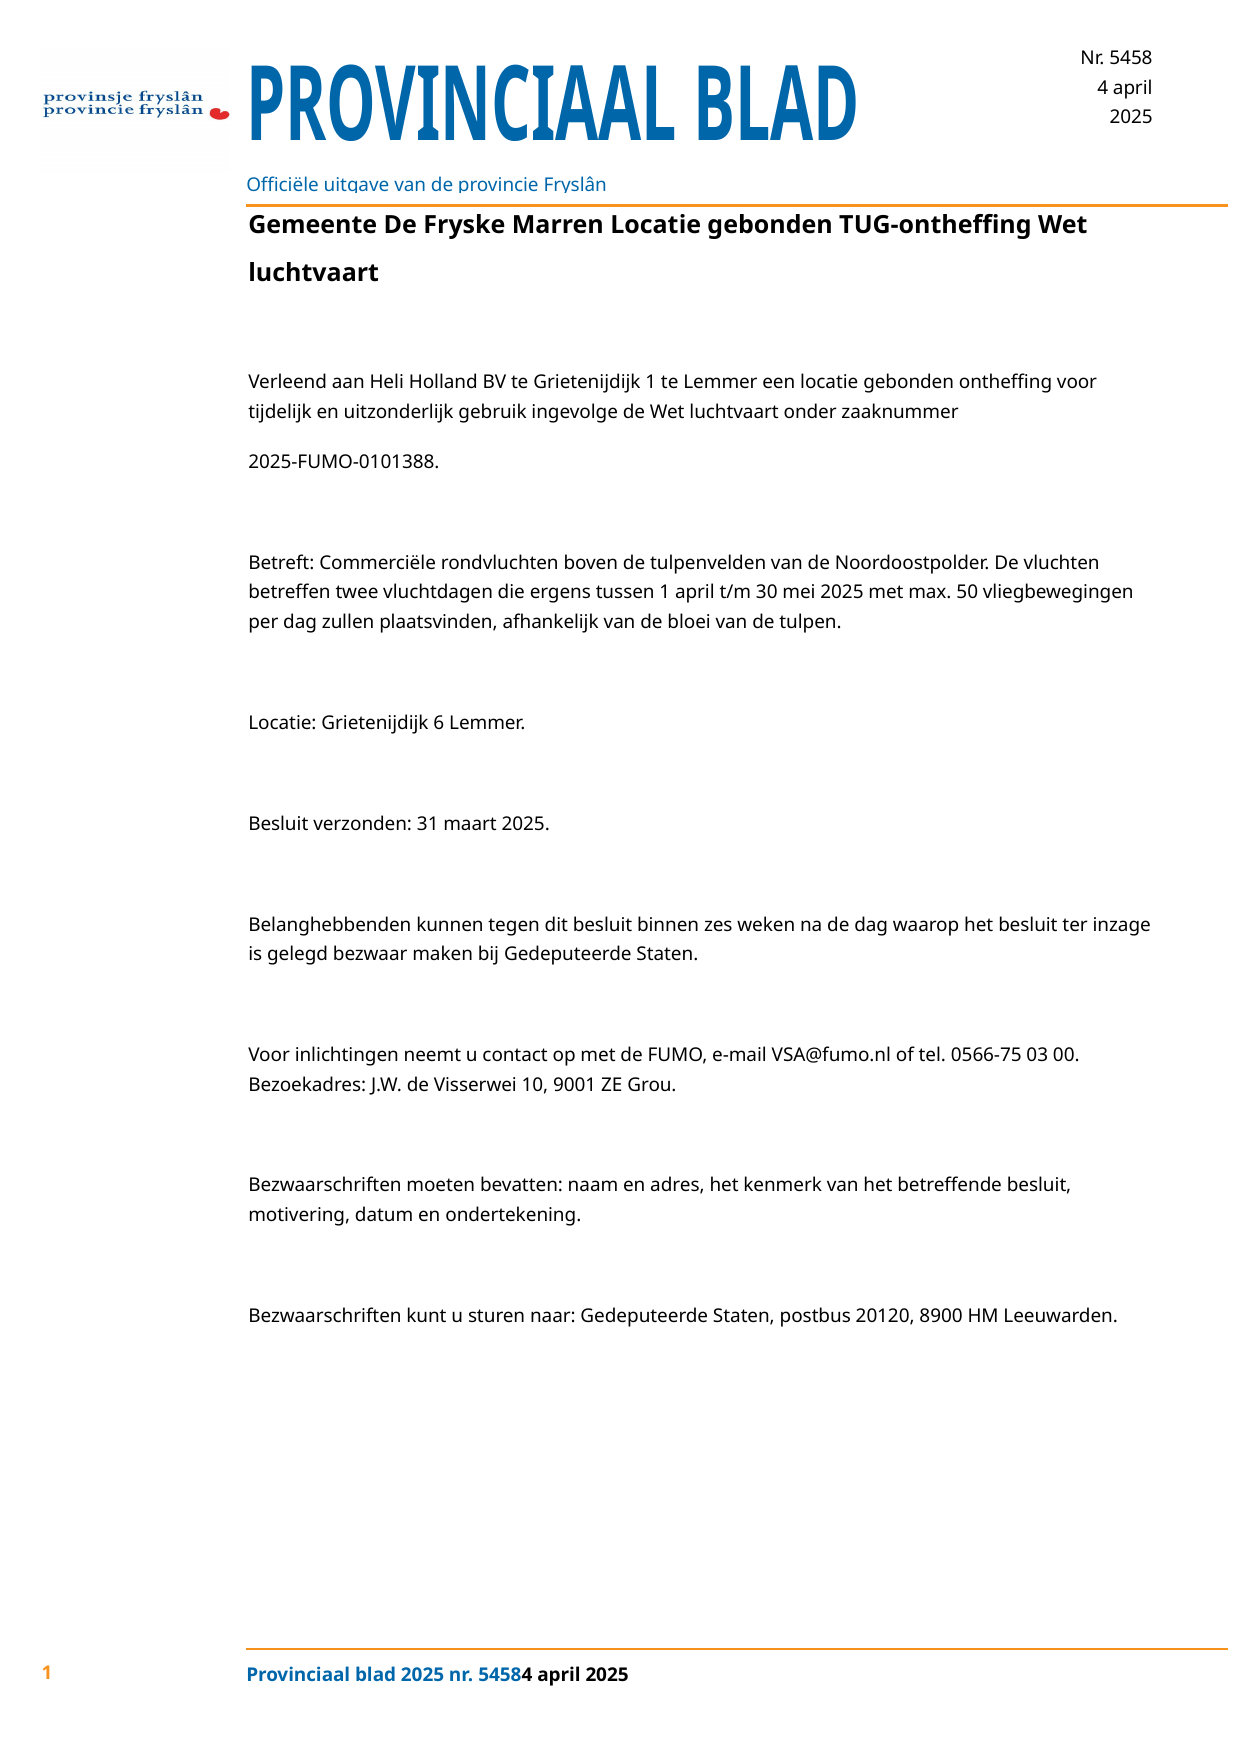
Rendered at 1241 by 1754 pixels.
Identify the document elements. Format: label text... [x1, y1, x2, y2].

text Betreft: Commerciële rondvluchten boven de tulpenvelden van de Noordoostpolder. De vluchten betreffen twee vluchtdagen die ergens tussen 1 april t/m 30 mei 2025 met max. 50 vliegbewegingen per dag zullen plaatsvinden, afhankelijk van de bloei van de tulpen. [248, 549, 1152, 634]
text Bezwaarschriften kunt u sturen naar: Gedeputeerde Staten, postbus 20120, 8900 HM Leeuwarden. [248, 1302, 1152, 1328]
text Voor inlichtingen neemt u contact op met de FUMO, e-mail VSA@fumo.nl of tel. 0566-75 03 00. Bezoekadres: J.W. de Visserwei 10, 9001 ZE Grou. [248, 1041, 1152, 1097]
picture [41, 47, 231, 172]
text Locatie: Grietenijdijk 6 Lemmer. [248, 709, 1152, 735]
text Belanghebbenden kunnen tegen dit besluit binnen zes weken na de dag waarop het besluit ter inzage is gelegd bezwaar maken bij Gedeputeerde Staten. [248, 911, 1152, 966]
text Besluit verzonden: 31 maart 2025. [248, 810, 1152, 836]
text Bezwaarschriften moeten bevatten: naam en adres, het kenmerk van het betreffende besluit, motivering, datum en ondertekening. [248, 1172, 1152, 1227]
text 2025-FUMO-0101388. [248, 448, 1152, 474]
text Verleend aan Heli Holland BV te Grietenijdijk 1 te Lemmer een locatie gebonden ontheffing voor tijdelijk en uitzonderlijk gebruik ingevolge de Wet luchtvaart onder zaaknummer [248, 368, 1152, 424]
text Gemeente De Fryske Marren Locatie gebonden TUG-ontheffing Wet luchtvaart [248, 207, 1152, 288]
